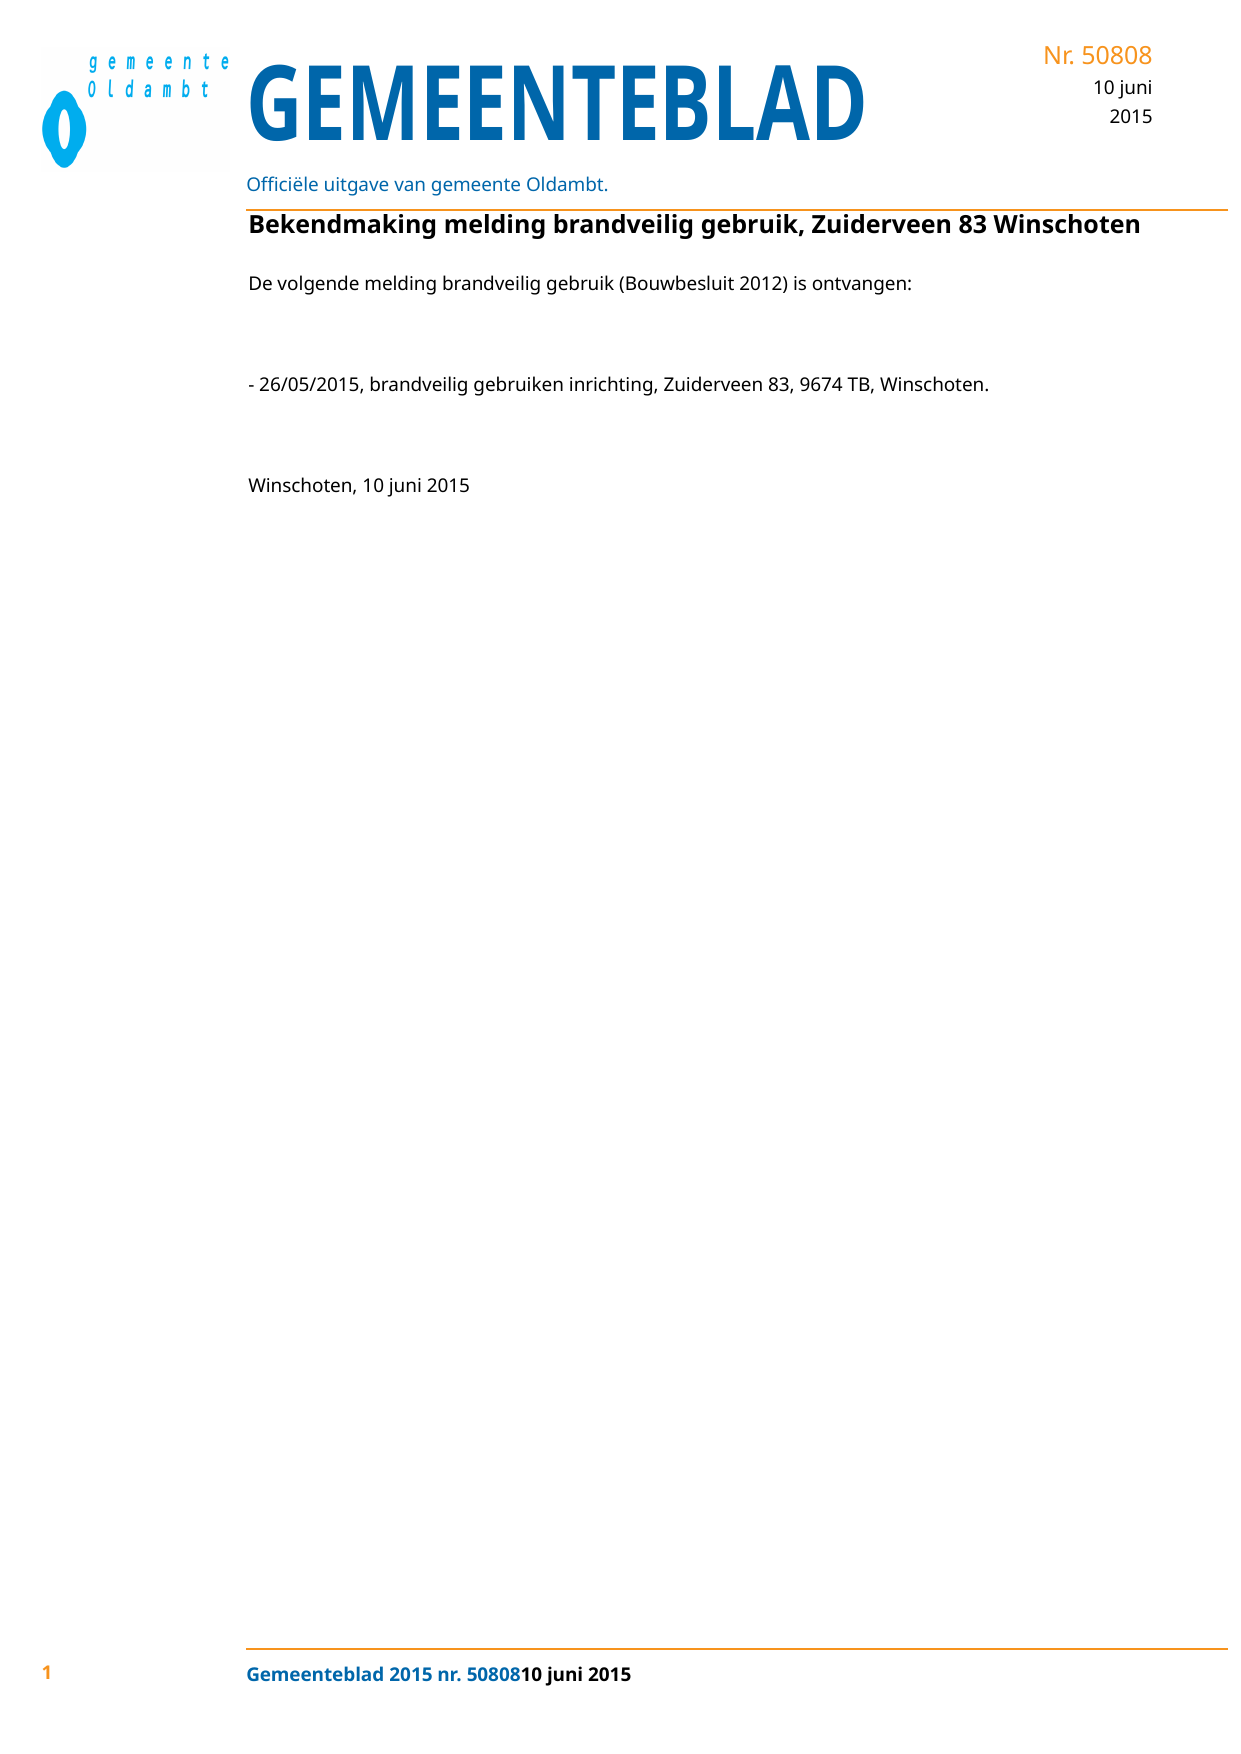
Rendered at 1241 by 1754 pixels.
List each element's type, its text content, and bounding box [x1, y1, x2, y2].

text - 26/05/2015, brandveilig gebruiken inrichting, Zuiderveen 83, 9674 TB, Winschoten. [248, 371, 1152, 397]
text Winschoten, 10 juni 2015 [248, 472, 1152, 498]
text De volgende melding brandveilig gebruik (Bouwbesluit 2012) is ontvangen: [248, 270, 1152, 296]
picture [41, 47, 231, 172]
text Bekendmaking melding brandveilig gebruik, Zuiderveen 83 Winschoten [248, 211, 1152, 241]
